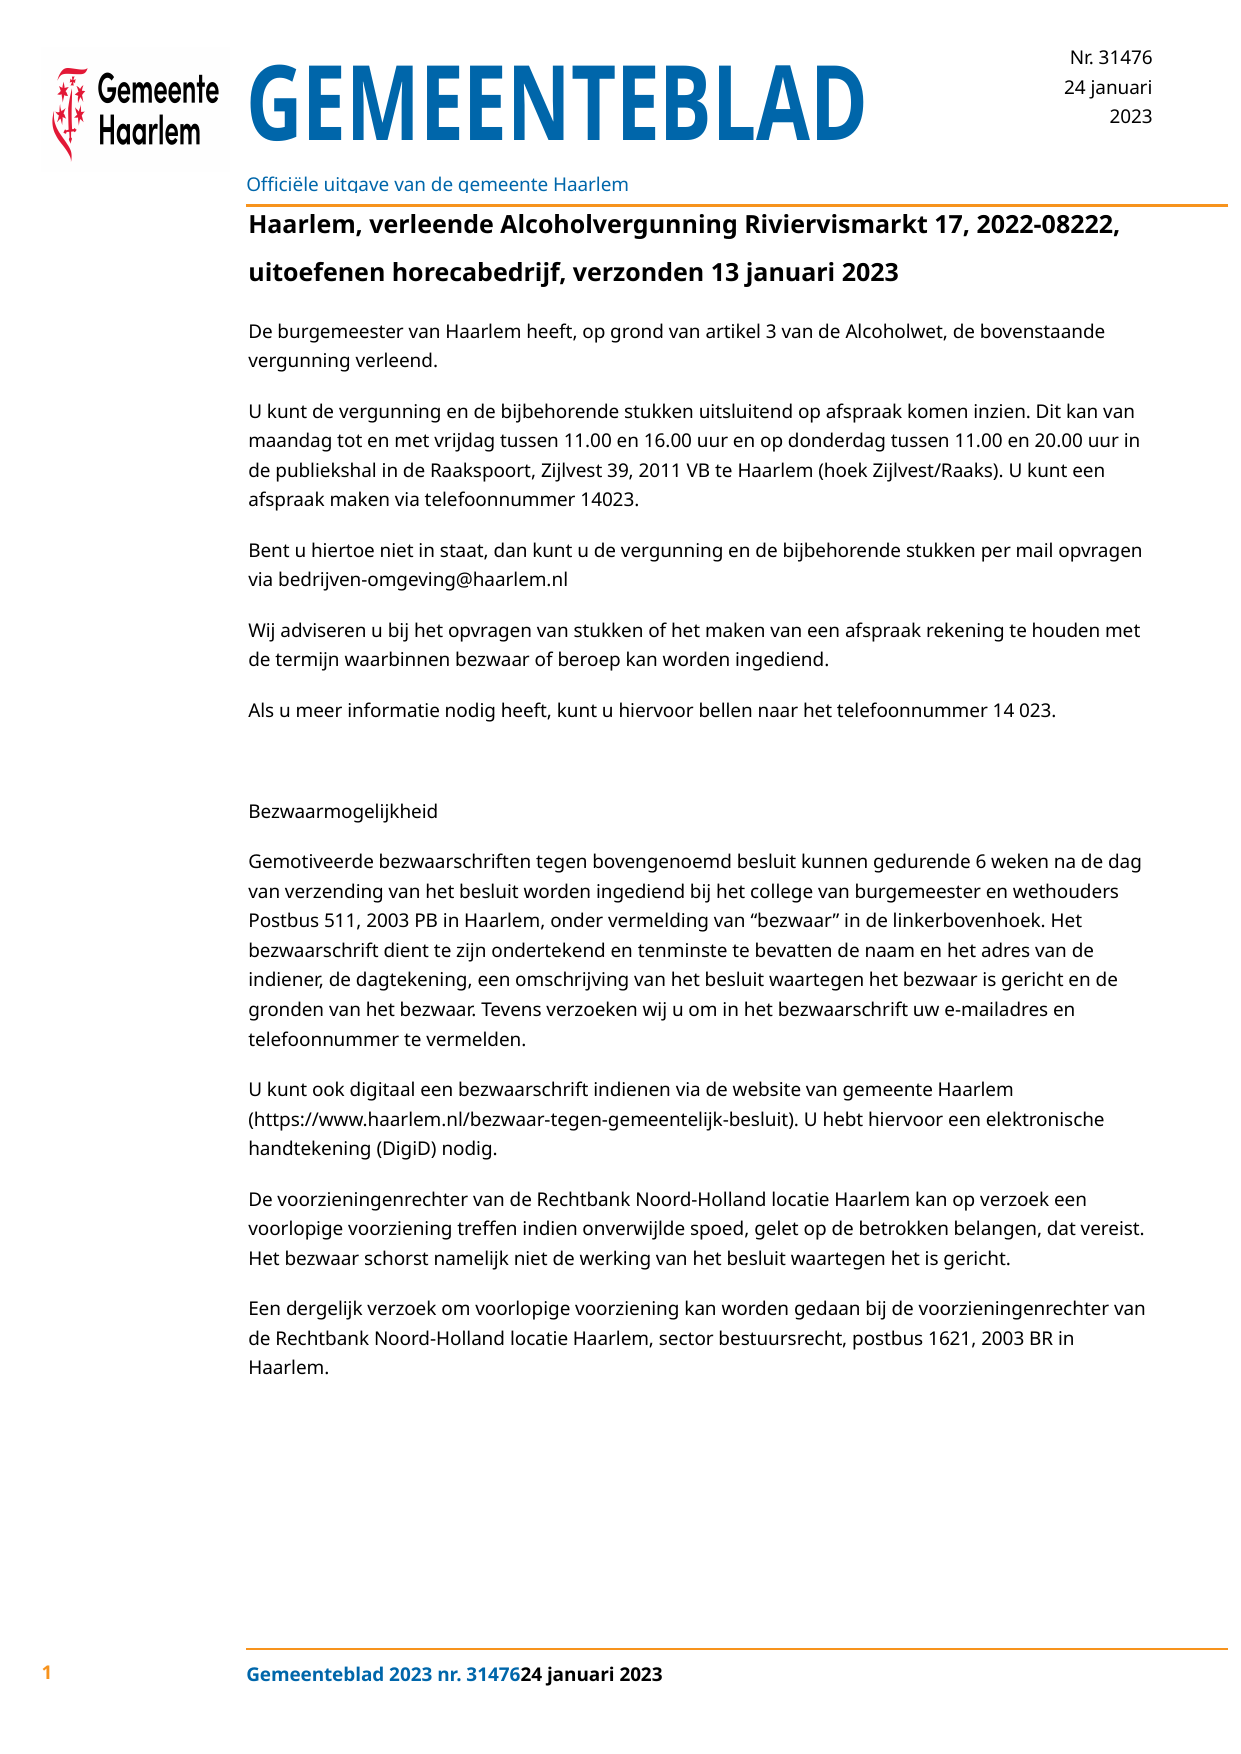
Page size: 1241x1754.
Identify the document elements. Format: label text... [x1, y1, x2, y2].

text De voorzieningenrechter van de Rechtbank Noord-Holland locatie Haarlem kan op verzoek een voorlopige voorziening treffen indien onverwijlde spoed, gelet op de betrokken belangen, dat vereist. Het bezwaar schorst namelijk niet de werking van het besluit waartegen het is gericht. [248, 1186, 1152, 1271]
text De burgemeester van Haarlem heeft, op grond van artikel 3 van de Alcoholwet, de bovenstaande vergunning verleend. [248, 318, 1152, 373]
text Als u meer informatie nodig heeft, kunt u hiervoor bellen naar het telefoonnummer 14 023. [248, 697, 1152, 723]
text U kunt ook digitaal een bezwaarschrift indienen via de website van gemeente Haarlem (https://www.haarlem.nl/bezwaar-tegen-gemeentelijk-besluit). U hebt hiervoor een elektronische handtekening (DigiD) nodig. [248, 1076, 1152, 1161]
text Bezwaarmogelijkheid [248, 798, 1152, 824]
text U kunt de vergunning en de bijbehorende stukken uitsluitend op afspraak komen inzien. Dit kan van maandag tot en met vrijdag tussen 11.00 en 16.00 uur en op donderdag tussen 11.00 en 20.00 uur in de publiekshal in de Raakspoort, Zijlvest 39, 2011 VB te Haarlem (hoek Zijlvest/Raaks). U kunt een afspraak maken via telefoonnummer 14023. [248, 398, 1152, 512]
text Een dergelijk verzoek om voorlopige voorziening kan worden gedaan bij de voorzieningenrechter van de Rechtbank Noord-Holland locatie Haarlem, sector bestuursrecht, postbus 1621, 2003 BR in Haarlem. [248, 1295, 1152, 1380]
text Haarlem, verleende Alcoholvergunning Riviervismarkt 17, 2022-08222, uitoefenen horecabedrijf, verzonden 13 januari 2023 [248, 207, 1152, 288]
text Gemotiveerde bezwaarschriften tegen bovengenoemd besluit kunnen gedurende 6 weken na de dag van verzending van het besluit worden ingediend bij het college van burgemeester en wethouders Postbus 511, 2003 PB in Haarlem, onder vermelding van “bezwaar” in de linkerbovenhoek. Het bezwaarschrift dient te zijn ondertekend en tenminste te bevatten de naam en het adres van de indiener, de dagtekening, een omschrijving van het besluit waartegen het bezwaar is gericht en de gronden van het bezwaar. Tevens verzoeken wij u om in het bezwaarschrift uw e-mailadres en telefoonnummer te vermelden. [248, 848, 1152, 1052]
text Wij adviseren u bij het opvragen van stukken of het maken van een afspraak rekening te houden met de termijn waarbinnen bezwaar of beroep kan worden ingediend. [248, 617, 1152, 672]
picture [41, 47, 231, 172]
text Bent u hiertoe niet in staat, dan kunt u de vergunning en de bijbehorende stukken per mail opvragen via bedrijven-omgeving@haarlem.nl [248, 537, 1152, 592]
